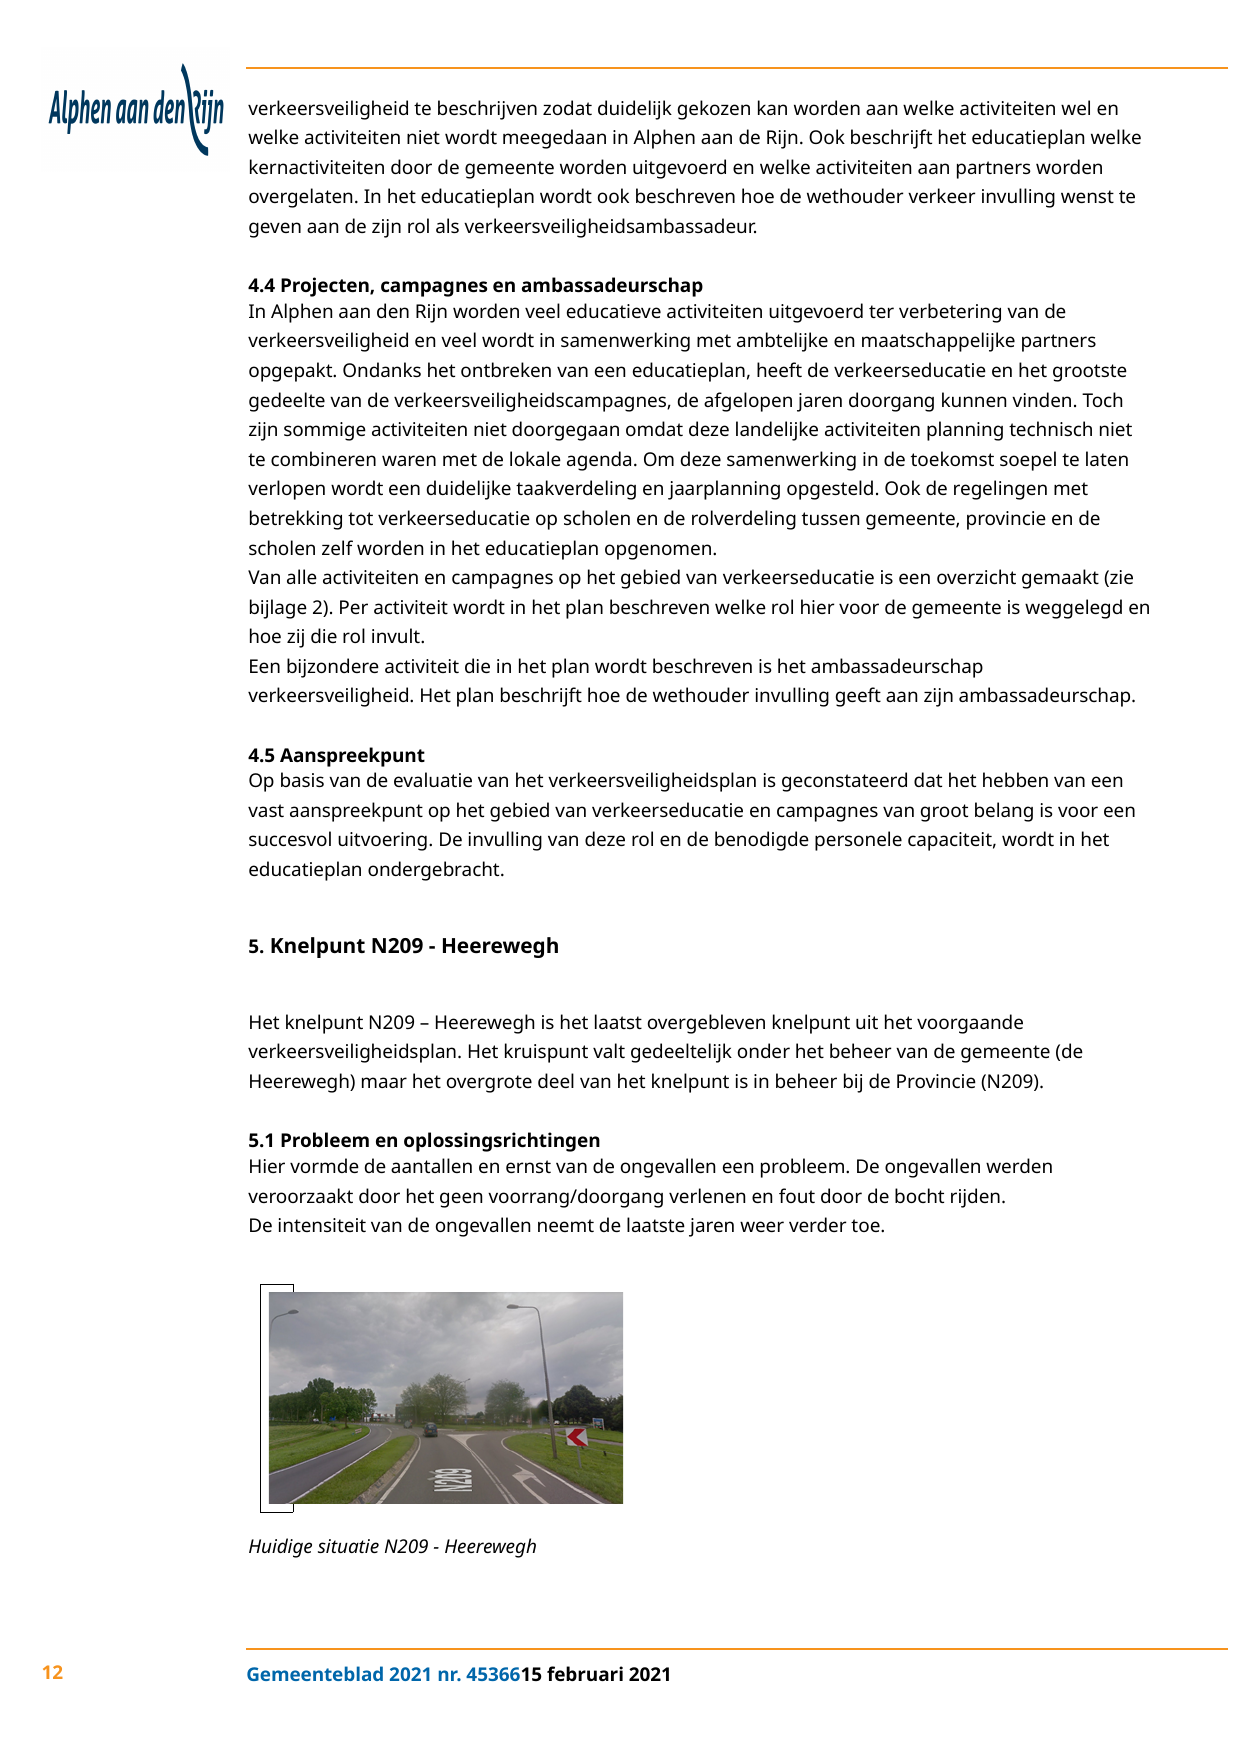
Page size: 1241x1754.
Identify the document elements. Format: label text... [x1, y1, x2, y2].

text De intensiteit van de ongevallen neemt de laatste jaren weer verder toe. [248, 1212, 1152, 1238]
text Huidige situatie N209 - Heerewegh [248, 1533, 1152, 1559]
text 4.5 Aanspreekpunt [248, 742, 1152, 767]
text In Alphen aan den Rijn worden veel educatieve activiteiten uitgevoerd ter verbetering van de verkeersveiligheid en veel wordt in samenwerking met ambtelijke en maatschappelijke partners opgepakt. Ondanks het ontbreken van een educatieplan, heeft de verkeerseducatie en het grootste gedeelte van de verkeersveiligheidscampagnes, de afgelopen jaren doorgang kunnen vinden. Toch zijn sommige activiteiten niet doorgegaan omdat deze landelijke activiteiten planning technisch niet te combineren waren met de lokale agenda. Om deze samenwerking in de toekomst soepel te laten verlopen wordt een duidelijke taakverdeling en jaarplanning opgesteld. Ook de regelingen met betrekking tot verkeerseducatie op scholen en de rolverdeling tussen gemeente, provincie en de scholen zelf worden in het educatieplan opgenomen. [248, 298, 1152, 560]
picture [41, 47, 231, 172]
text 4.4 Projecten, campagnes en ambassadeurschap [248, 272, 1152, 298]
text Hier vormde de aantallen en ernst van de ongevallen een probleem. De ongevallen werden veroorzaakt door het geen voorrang/doorgang verlenen en fout door de bocht rijden. [248, 1153, 1152, 1208]
text Op basis van de evaluatie van het verkeersveiligheidsplan is geconstateerd dat het hebben van een vast aanspreekpunt op het gebied van verkeerseducatie en campagnes van groot belang is voor een succesvol uitvoering. De invulling van deze rol en de benodigde personele capaciteit, wordt in het educatieplan ondergebracht. [248, 767, 1152, 882]
text 5.1 Probleem en oplossingsrichtingen [248, 1127, 1152, 1153]
picture [268, 1292, 624, 1504]
text verkeersveiligheid te beschrijven zodat duidelijk gekozen kan worden aan welke activiteiten wel en welke activiteiten niet wordt meegedaan in Alphen aan de Rijn. Ook beschrijft het educatieplan welke kernactiviteiten door de gemeente worden uitgevoerd en welke activiteiten aan partners worden overgelaten. In het educatieplan wordt ook beschreven hoe de wethouder verkeer invulling wenst te geven aan de zijn rol als verkeersveiligheidsambassadeur. [248, 95, 1152, 239]
text Van alle activiteiten en campagnes op het gebied van verkeerseducatie is een overzicht gemaakt (zie bijlage 2). Per activiteit wordt in het plan beschreven welke rol hier voor de gemeente is weggelegd en hoe zij die rol invult. [248, 564, 1152, 649]
text 5. Knelpunt N209 - Heerewegh [248, 931, 1152, 960]
text Een bijzondere activiteit die in het plan wordt beschreven is het ambassadeurschap verkeersveiligheid. Het plan beschrijft hoe de wethouder invulling geeft aan zijn ambassadeurschap. [248, 653, 1152, 708]
text Het knelpunt N209 – Heerewegh is het laatst overgebleven knelpunt uit het voorgaande verkeersveiligheidsplan. Het kruispunt valt gedeeltelijk onder het beheer van de gemeente (de Heerewegh) maar het overgrote deel van het knelpunt is in beheer bij de Provincie (N209). [248, 1009, 1152, 1094]
